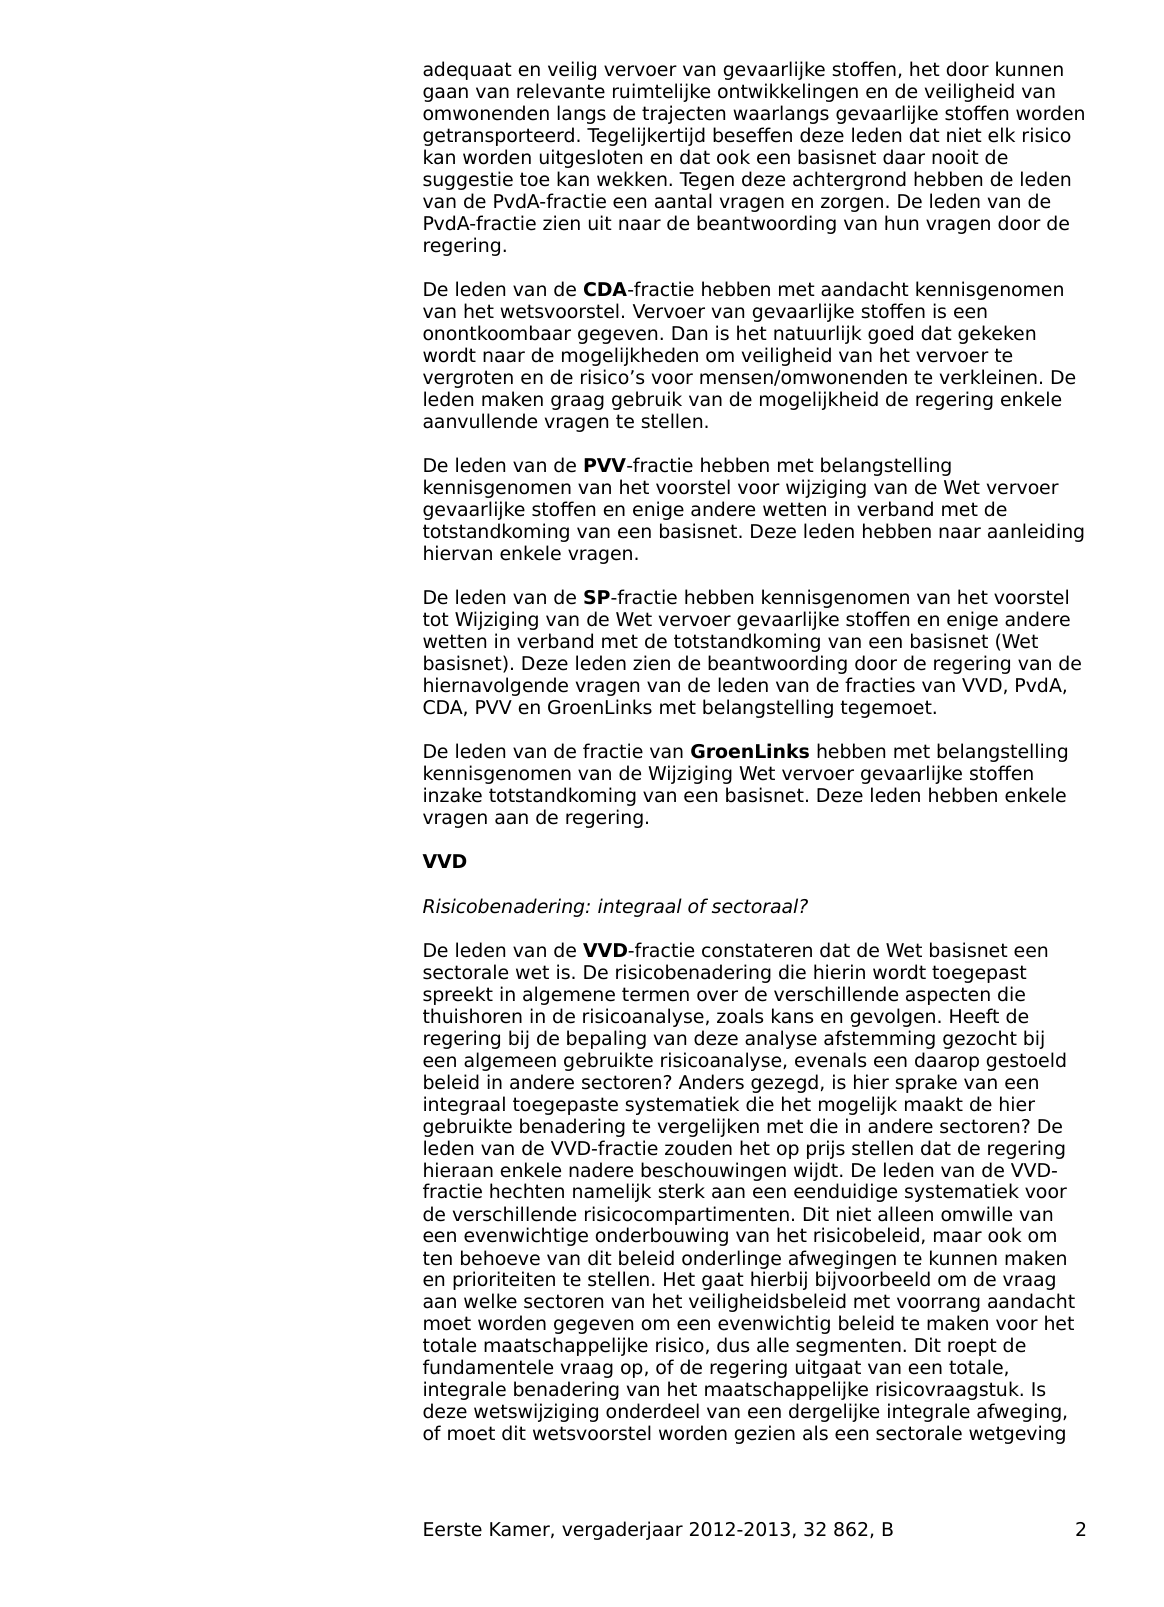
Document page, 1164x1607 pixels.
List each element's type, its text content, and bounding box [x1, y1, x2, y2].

text adequaat en veilig vervoer van gevaarlijke stoffen, het door kunnen gaan van relevante ruimtelijke ontwikkelingen en de veiligheid van omwonenden langs de trajecten waarlangs gevaarlijke stoffen worden getransporteerd. Tegelijkertijd beseffen deze leden dat niet elk risico kan worden uitgesloten en dat ook een basisnet daar nooit de suggestie toe kan wekken. Tegen deze achtergrond hebben de leden van de PvdA-fractie een aantal vragen en zorgen. De leden van de PvdA-fractie zien uit naar de beantwoording van hun vragen door de regering. [422, 59, 1087, 257]
text De leden van de SP-fractie hebben kennisgenomen van het voorstel tot Wijziging van de Wet vervoer gevaarlijke stoffen en enige andere wetten in verband met de totstandkoming van een basisnet (Wet basisnet). Deze leden zien de beantwoording door de regering van de hiernavolgende vragen van de leden van de fracties van VVD, PvdA, CDA, PVV en GroenLinks met belangstelling tegemoet. [422, 587, 1087, 719]
subtitle VVD [422, 851, 1087, 873]
subtitle Risicobenadering: integraal of sectoraal? [422, 896, 1087, 917]
text De leden van de CDA-fractie hebben met aandacht kennisgenomen van het wetsvoorstel. Vervoer van gevaarlijke stoffen is een onontkoombaar gegeven. Dan is het natuurlijk goed dat gekeken wordt naar de mogelijkheden om veiligheid van het vervoer te vergroten en de risico’s voor mensen/omwonenden te verkleinen. De leden maken graag gebruik van de mogelijkheid de regering enkele aanvullende vragen te stellen. [422, 279, 1087, 433]
text De leden van de fractie van GroenLinks hebben met belangstelling kennisgenomen van de Wijziging Wet vervoer gevaarlijke stoffen inzake totstandkoming van een basisnet. Deze leden hebben enkele vragen aan de regering. [422, 741, 1087, 829]
text De leden van de VVD-fractie constateren dat de Wet basisnet een sectorale wet is. De risicobenadering die hierin wordt toegepast spreekt in algemene termen over de verschillende aspecten die thuishoren in de risicoanalyse, zoals kans en gevolgen. Heeft de regering bij de bepaling van deze analyse afstemming gezocht bij een algemeen gebruikte risicoanalyse, evenals een daarop gestoeld beleid in andere sectoren? Anders gezegd, is hier sprake van een integraal toegepaste systematiek die het mogelijk maakt de hier gebruikte benadering te vergelijken met die in andere sectoren? De leden van de VVD-fractie zouden het op prijs stellen dat de regering hieraan enkele nadere beschouwingen wijdt. De leden van de VVD-fractie hechten namelijk sterk aan een eenduidige systematiek voor de verschillende risicocompartimenten. Dit niet alleen omwille van een evenwichtige onderbouwing van het risicobeleid, maar ook om ten behoeve van dit beleid onderlinge afwegingen te kunnen maken en prioriteiten te stellen. Het gaat hierbij bijvoorbeeld om de vraag aan welke sectoren van het veiligheidsbeleid met voorrang aandacht moet worden gegeven om een evenwichtig beleid te maken voor het totale maatschappelijke risico, dus alle segmenten. Dit roept de fundamentele vraag op, of de regering uitgaat van een totale, integrale benadering van het maatschappelijke risicovraagstuk. Is deze wetswijziging onderdeel van een dergelijke integrale afweging, of moet dit wetsvoorstel worden gezien als een sectorale wetgeving [422, 940, 1087, 1445]
text De leden van de PVV-fractie hebben met belangstelling kennisgenomen van het voorstel voor wijziging van de Wet vervoer gevaarlijke stoffen en enige andere wetten in verband met de totstandkoming van een basisnet. Deze leden hebben naar aanleiding hiervan enkele vragen. [422, 455, 1087, 565]
